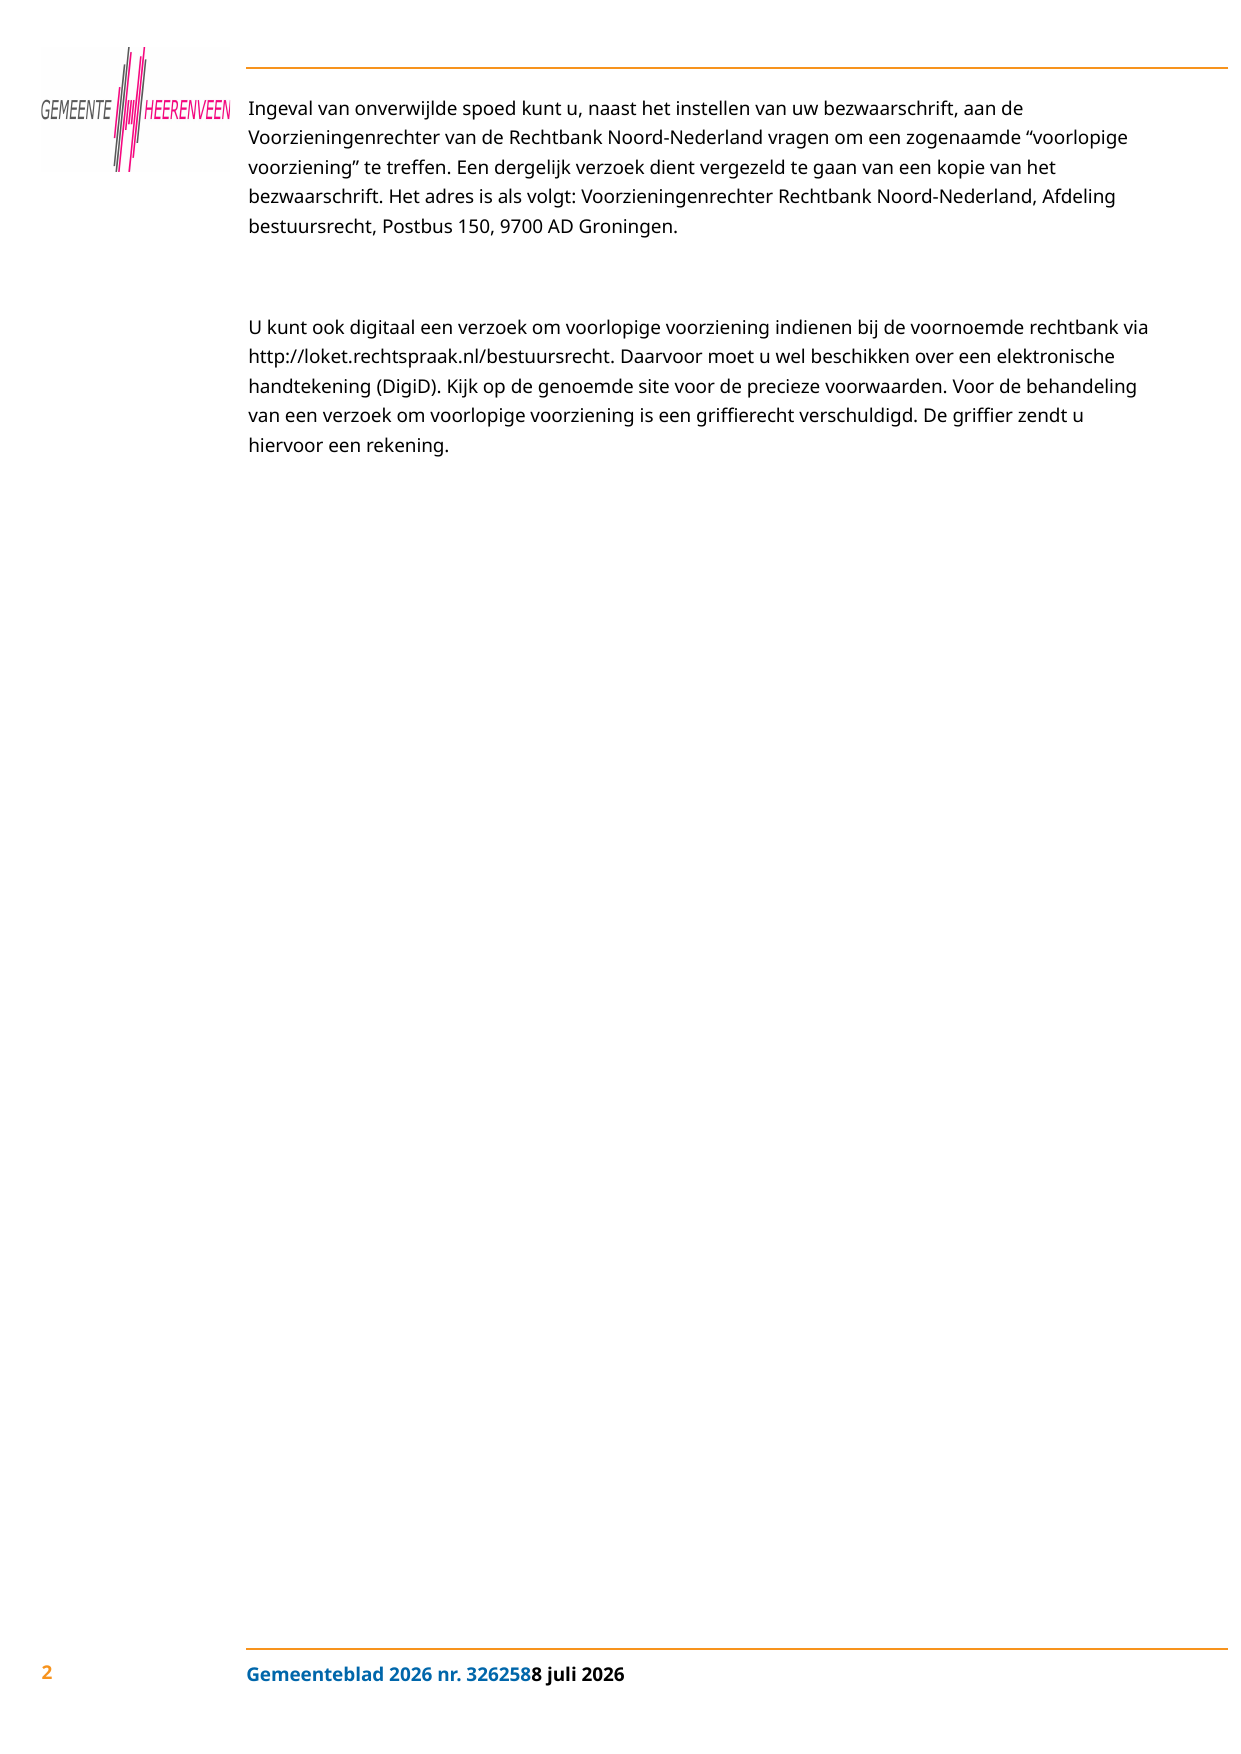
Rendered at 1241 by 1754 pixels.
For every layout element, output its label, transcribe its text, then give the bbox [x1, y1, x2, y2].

picture [41, 47, 231, 172]
text U kunt ook digitaal een verzoek om voorlopige voorziening indienen bij de voornoemde rechtbank via http://loket.rechtspraak.nl/bestuursrecht. Daarvoor moet u wel beschikken over een elektronische handtekening (DigiD). Kijk op de genoemde site voor de precieze voorwaarden. Voor de behandeling van een verzoek om voorlopige voorziening is een griffierecht verschuldigd. De griffier zendt u hiervoor een rekening. [248, 314, 1152, 458]
text Ingeval van onverwijlde spoed kunt u, naast het instellen van uw bezwaarschrift, aan de Voorzieningenrechter van de Rechtbank Noord-Nederland vragen om een zogenaamde “voorlopige voorziening” te treffen. Een dergelijk verzoek dient vergezeld te gaan van een kopie van het bezwaarschrift. Het adres is als volgt: Voorzieningenrechter Rechtbank Noord-Nederland, Afdeling bestuursrecht, Postbus 150, 9700 AD Groningen. [248, 95, 1152, 239]
